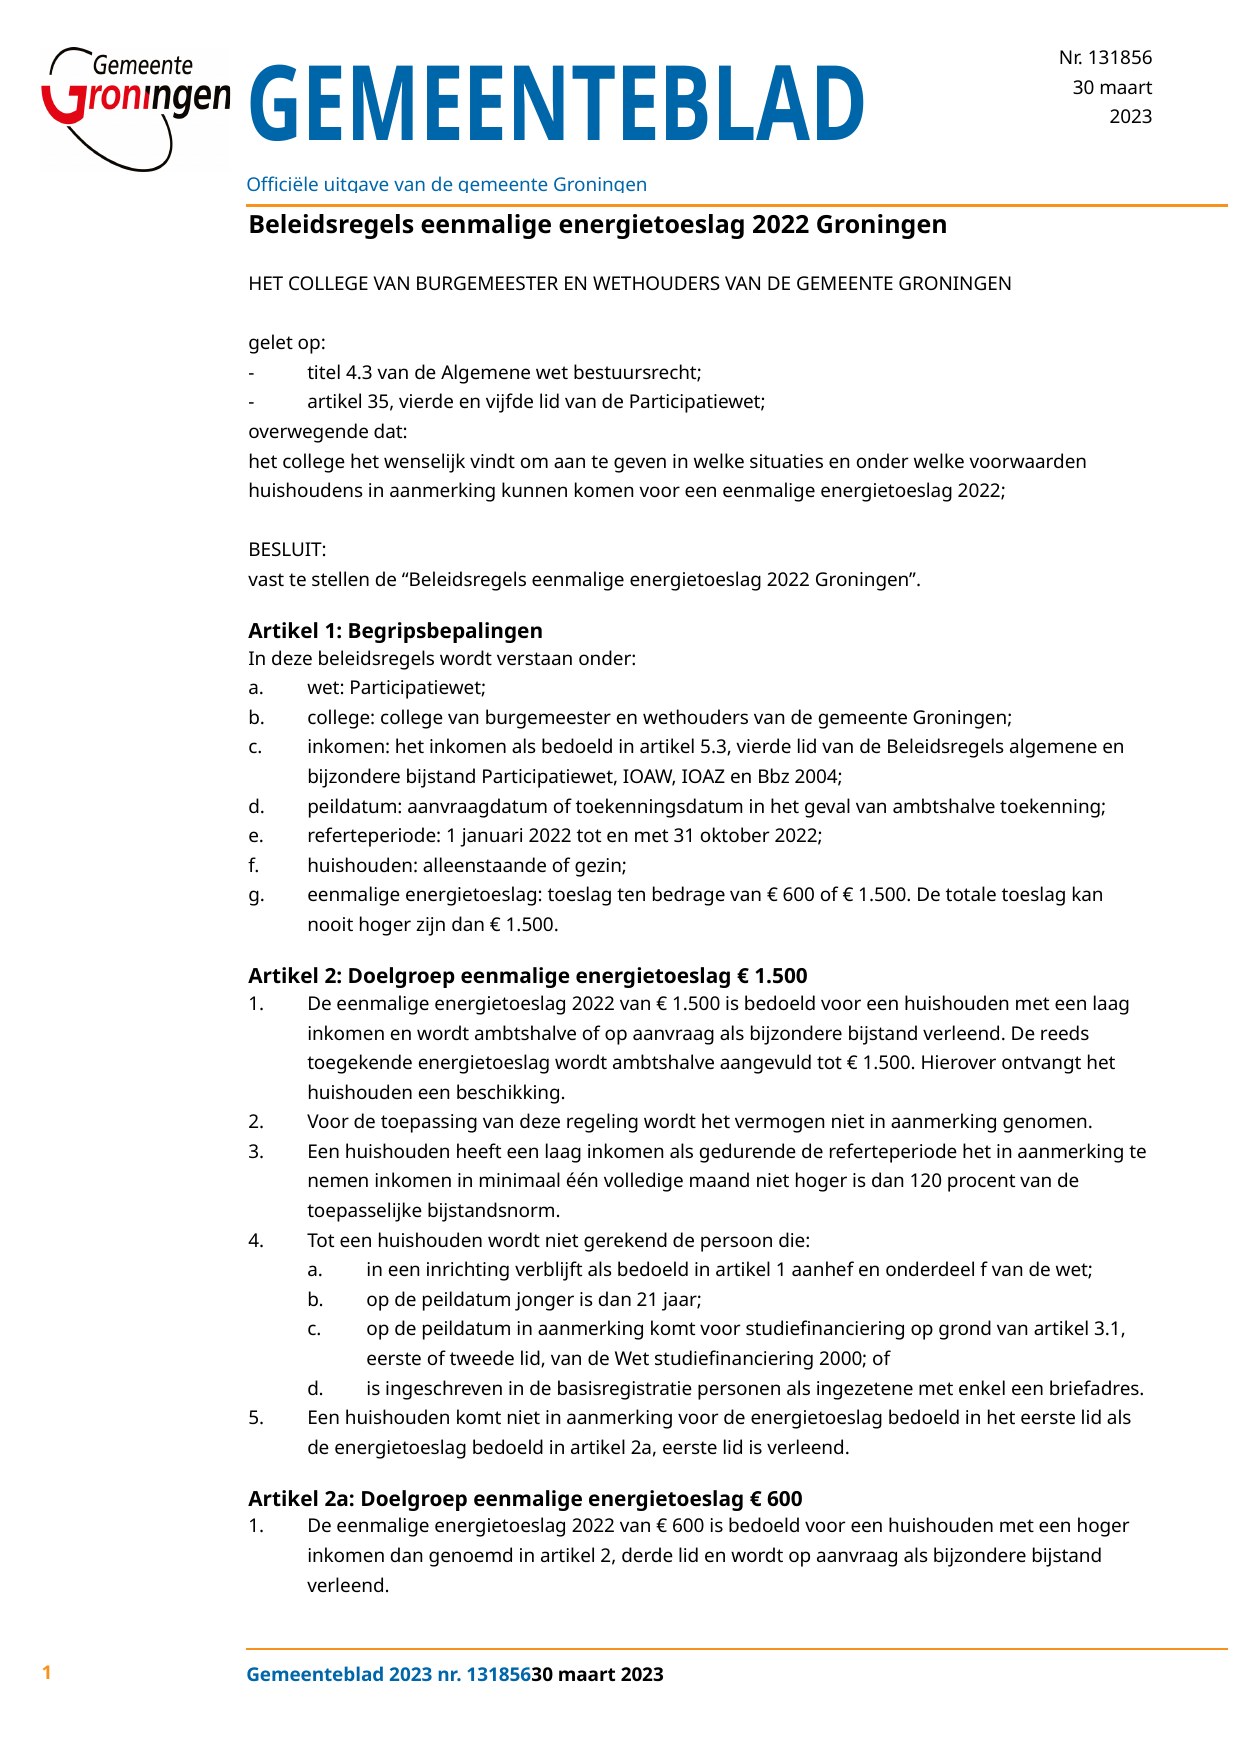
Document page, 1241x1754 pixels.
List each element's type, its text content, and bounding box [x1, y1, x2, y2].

list op de peildatum jonger is dan 21 jaar; [307, 1286, 1152, 1312]
text HET COLLEGE VAN BURGEMEESTER EN WETHOUDERS VAN DE GEMEENTE GRONINGEN [248, 270, 1152, 296]
text overwegende dat: [248, 418, 1152, 444]
text het college het wenselijk vindt om aan te geven in welke situaties en onder welke voorwaarden huishoudens in aanmerking kunnen komen voor een eenmalige energietoeslag 2022; [248, 448, 1152, 503]
list peildatum: aanvraagdatum of toekenningsdatum in het geval van ambtshalve toekenning; [248, 793, 1152, 819]
text Artikel 2: Doelgroep eenmalige energietoeslag € 1.500 [248, 962, 1152, 990]
text Artikel 2a: Doelgroep eenmalige energietoeslag € 600 [248, 1484, 1152, 1513]
picture [41, 47, 231, 172]
text Artikel 1: Begripsbepalingen [248, 617, 1152, 645]
list De eenmalige energietoeslag 2022 van € 1.500 is bedoeld voor een huishouden met een laag inkomen en wordt ambtshalve of op aanvraag als bijzondere bijstand verleend. De reeds toegekende energietoeslag wordt ambtshalve aangevuld tot € 1.500. Hierover ontvangt het huishouden een beschikking. [248, 990, 1152, 1104]
text gelet op: [248, 329, 1152, 355]
list Een huishouden komt niet in aanmerking voor de energietoeslag bedoeld in het eerste lid als de energietoeslag bedoeld in artikel 2a, eerste lid is verleend. [248, 1404, 1152, 1459]
list Tot een huishouden wordt niet gerekend de persoon die: [248, 1227, 1152, 1252]
list Voor de toepassing van deze regeling wordt het vermogen niet in aanmerking genomen. [248, 1108, 1152, 1134]
list artikel 35, vierde en vijfde lid van de Participatiewet; [248, 389, 1152, 414]
list Een huishouden heeft een laag inkomen als gedurende de referteperiode het in aanmerking te nemen inkomen in minimaal één volledige maand niet hoger is dan 120 procent van de toepasselijke bijstandsnorm. [248, 1138, 1152, 1223]
list wet: Participatiewet; [248, 674, 1152, 700]
list op de peildatum in aanmerking komt voor studiefinanciering op grond van artikel 3.1, eerste of tweede lid, van de Wet studiefinanciering 2000; of [307, 1316, 1152, 1371]
list eenmalige energietoeslag: toeslag ten bedrage van € 600 of € 1.500. De totale toeslag kan nooit hoger zijn dan € 1.500. [248, 882, 1152, 937]
text BESLUIT: [248, 537, 1152, 562]
list De eenmalige energietoeslag 2022 van € 600 is bedoeld voor een huishouden met een hoger inkomen dan genoemd in artikel 2, derde lid en wordt op aanvraag als bijzondere bijstand verleend. [248, 1513, 1152, 1598]
list inkomen: het inkomen als bedoeld in artikel 5.3, vierde lid van de Beleidsregels algemene en bijzondere bijstand Participatiewet, IOAW, IOAZ en Bbz 2004; [248, 734, 1152, 789]
text Beleidsregels eenmalige energietoeslag 2022 Groningen [248, 207, 1152, 241]
text vast te stellen de “Beleidsregels eenmalige energietoeslag 2022 Groningen”. [248, 566, 1152, 592]
list huishouden: alleenstaande of gezin; [248, 852, 1152, 878]
text In deze beleidsregels wordt verstaan onder: [248, 645, 1152, 671]
list college: college van burgemeester en wethouders van de gemeente Groningen; [248, 704, 1152, 730]
list is ingeschreven in de basisregistratie personen als ingezetene met enkel een briefadres. [307, 1375, 1152, 1400]
list referteperiode: 1 januari 2022 tot en met 31 oktober 2022; [248, 822, 1152, 848]
list titel 4.3 van de Algemene wet bestuursrecht; [248, 359, 1152, 385]
list in een inrichting verblijft als bedoeld in artikel 1 aanhef en onderdeel f van de wet; [307, 1256, 1152, 1282]
